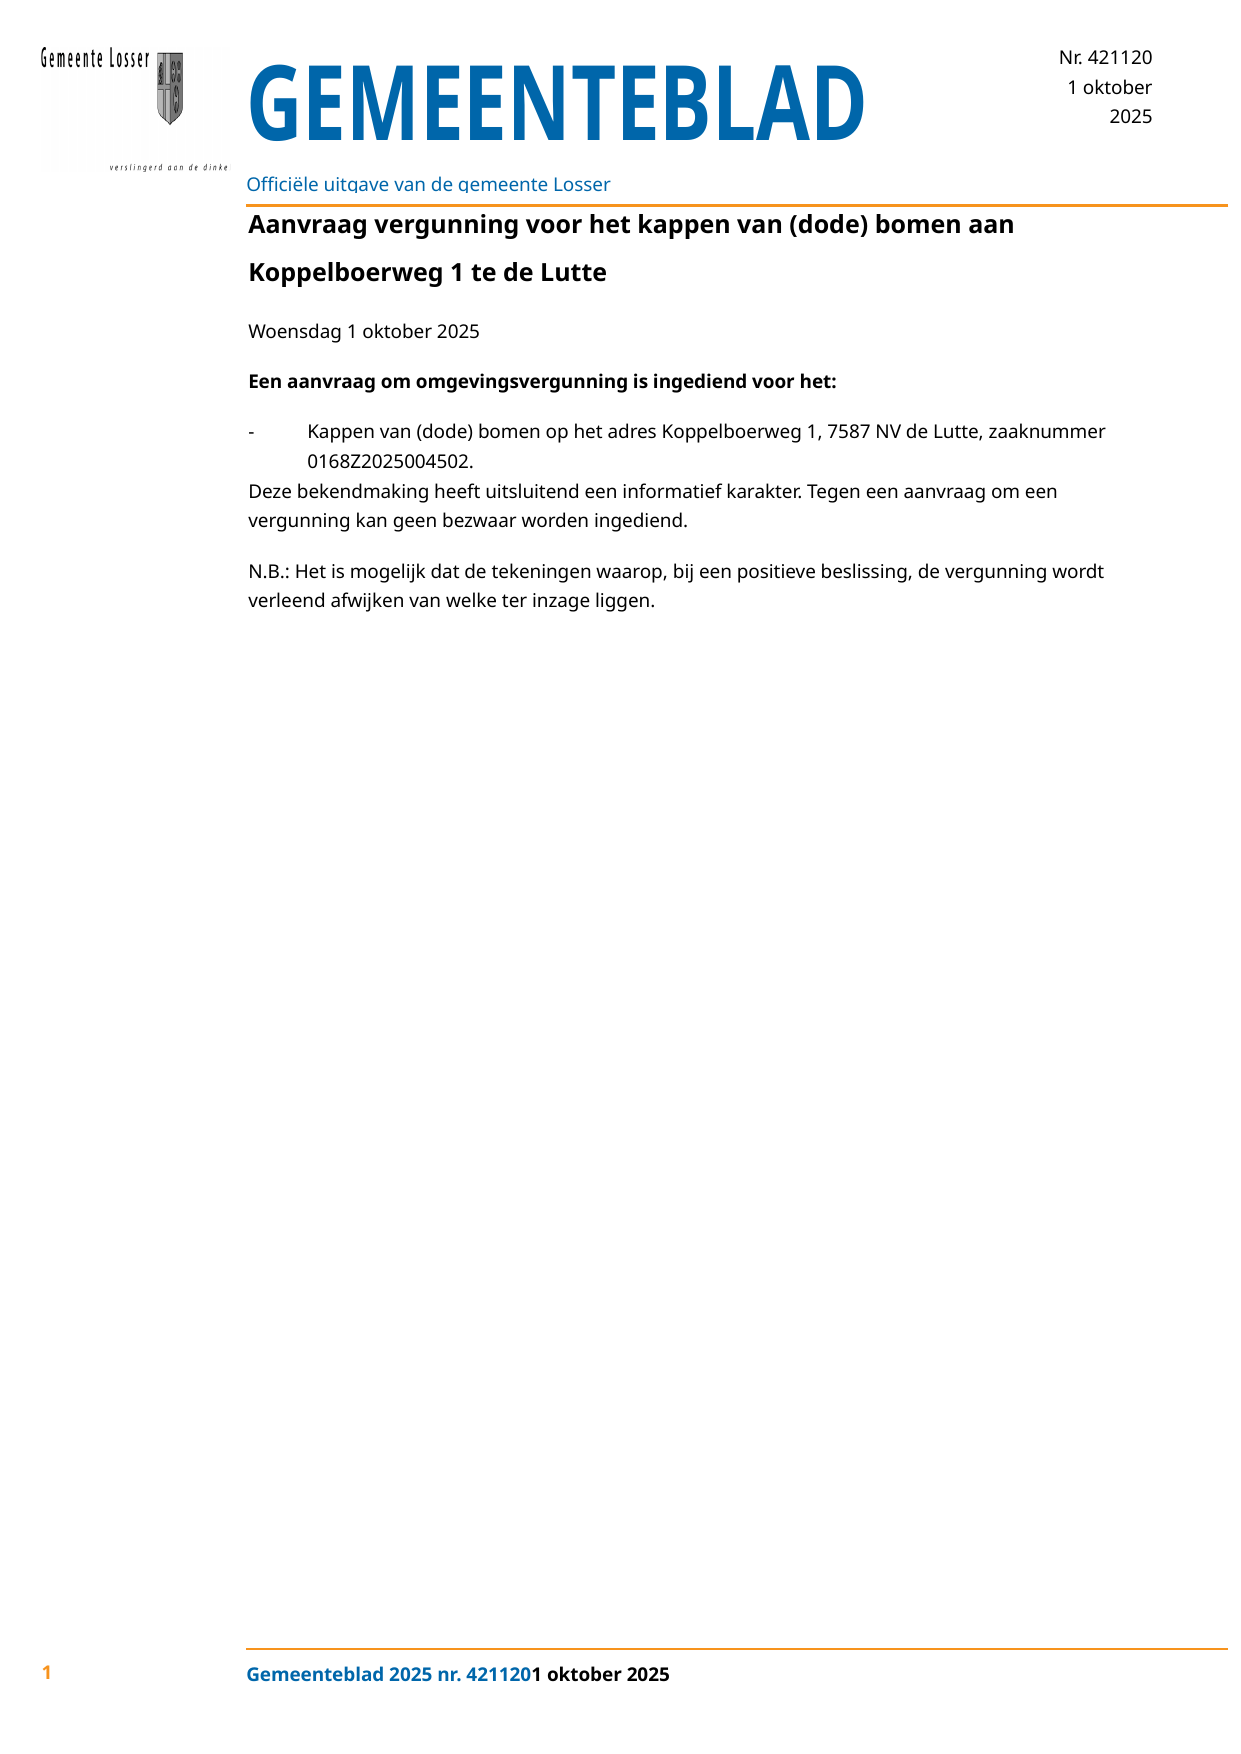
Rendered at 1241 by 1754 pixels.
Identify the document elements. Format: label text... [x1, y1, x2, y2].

list Kappen van (dode) bomen op het adres Koppelboerweg 1, 7587 NV de Lutte, zaaknummer 0168Z2025004502. [248, 419, 1152, 474]
text Deze bekendmaking heeft uitsluitend een informatief karakter. Tegen een aanvraag om een vergunning kan geen bezwaar worden ingediend. [248, 478, 1152, 533]
text N.B.: Het is mogelijk dat de tekeningen waarop, bij een positieve beslissing, de vergunning wordt verleend afwijken van welke ter inzage liggen. [248, 558, 1152, 613]
picture [41, 47, 231, 172]
text Aanvraag vergunning voor het kappen van (dode) bomen aan Koppelboerweg 1 te de Lutte [248, 207, 1152, 288]
text Woensdag 1 oktober 2025 [248, 318, 1152, 344]
text Een aanvraag om omgevingsvergunning is ingediend voor het: [248, 368, 1152, 394]
